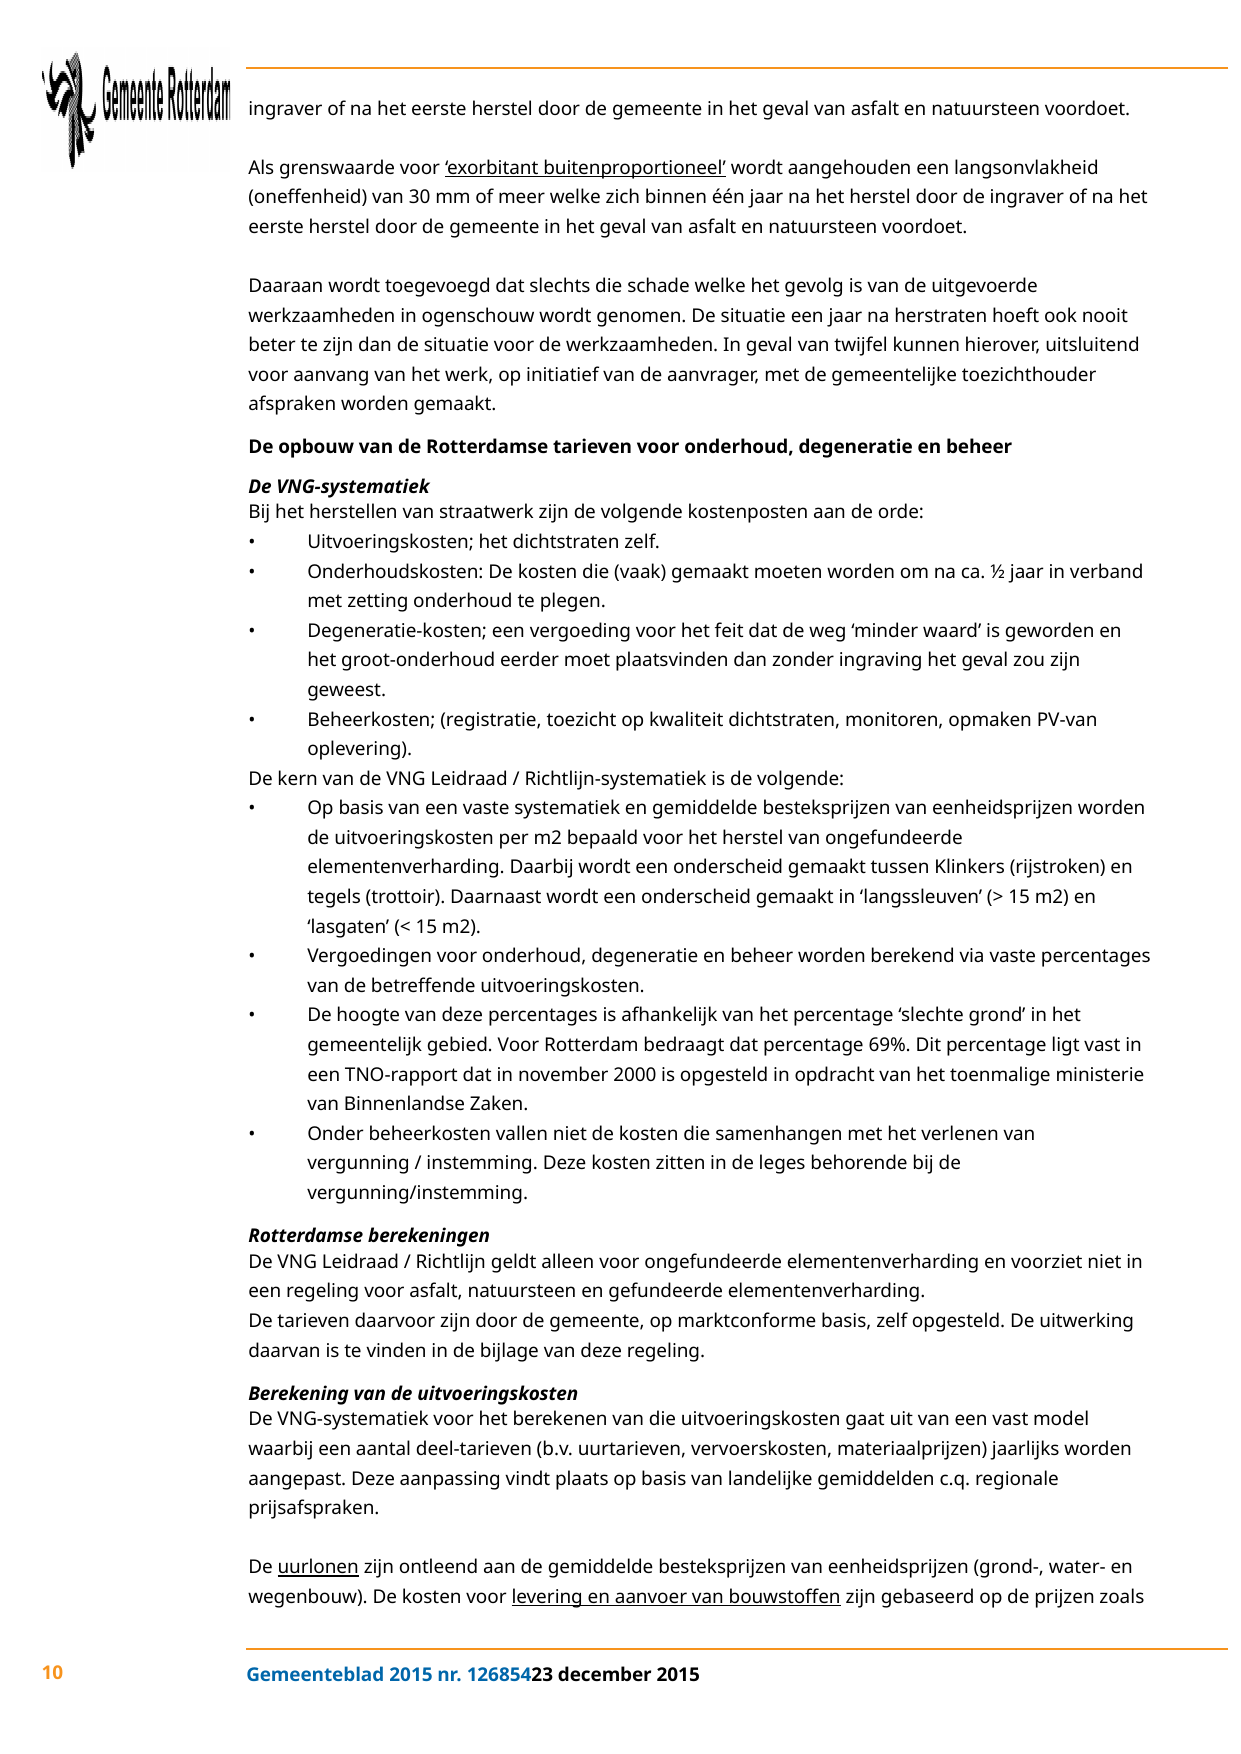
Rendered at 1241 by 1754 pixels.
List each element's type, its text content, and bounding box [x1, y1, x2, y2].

list Vergoedingen voor onderhoud, degeneratie en beheer worden berekend via vaste percentages van de betreffende uitvoeringskosten. [248, 942, 1152, 998]
text ingraver of na het eerste herstel door de gemeente in het geval van asfalt en natuursteen voordoet. [248, 95, 1152, 121]
text Daaraan wordt toegevoegd dat slechts die schade welke het gevolg is van de uitgevoerde werkzaamheden in ogenschouw wordt genomen. De situatie een jaar na herstraten hoeft ook nooit beter te zijn dan de situatie voor de werkzaamheden. In geval van twijfel kunnen hierover, uitsluitend voor aanvang van het werk, op initiatief van de aanvrager, met de gemeentelijke toezichthouder afspraken worden gemaakt. [248, 272, 1152, 416]
list De hoogte van deze percentages is afhankelijk van het percentage ‘slechte grond’ in het gemeentelijk gebied. Voor Rotterdam bedraagt dat percentage 69%. Dit percentage ligt vast in een TNO-rapport dat in november 2000 is opgesteld in opdracht van het toenmalige ministerie van Binnenlandse Zaken. [248, 1002, 1152, 1116]
list Uitvoeringskosten; het dichtstraten zelf. [248, 528, 1152, 554]
text De tarieven daarvoor zijn door de gemeente, op marktconforme basis, zelf opgesteld. De uitwerking daarvan is te vinden in de bijlage van deze regeling. [248, 1307, 1152, 1362]
text De uurlonen zijn ontleend aan de gemiddelde besteksprijzen van eenheidsprijzen (grond-, water- en wegenbouw). De kosten voor levering en aanvoer van bouwstoffen zijn gebaseerd op de prijzen zoals [248, 1553, 1152, 1609]
list Beheerkosten; (registratie, toezicht op kwaliteit dichtstraten, monitoren, opmaken PV-van oplevering). [248, 706, 1152, 761]
text Berekening van de uitvoeringskosten [248, 1380, 1152, 1406]
text Bij het herstellen van straatwerk zijn de volgende kostenposten aan de orde: [248, 499, 1152, 524]
list Onder beheerkosten vallen niet de kosten die samenhangen met het verlenen van vergunning / instemming. Deze kosten zitten in de leges behorende bij de vergunning/instemming. [248, 1120, 1152, 1205]
text De kern van de VNG Leidraad / Richtlijn-systematiek is de volgende: [248, 765, 1152, 791]
text De VNG Leidraad / Richtlijn geldt alleen voor ongefundeerde elementenverharding en voorziet niet in een regeling voor asfalt, natuursteen en gefundeerde elementenverharding. [248, 1248, 1152, 1303]
text De VNG-systematiek voor het berekenen van die uitvoeringskosten gaat uit van een vast model waarbij een aantal deel-tarieven (b.v. uurtarieven, vervoerskosten, materiaalprijzen) jaarlijks worden aangepast. Deze aanpassing vindt plaats op basis van landelijke gemiddelden c.q. regionale prijsafspraken. [248, 1406, 1152, 1520]
text Rotterdamse berekeningen [248, 1222, 1152, 1248]
text De opbouw van de Rotterdamse tarieven voor onderhoud, degeneratie en beheer [248, 434, 1152, 459]
list Op basis van een vaste systematiek en gemiddelde besteksprijzen van eenheidsprijzen worden de uitvoeringskosten per m2 bepaald voor het herstel van ongefundeerde elementenverharding. Daarbij wordt een onderscheid gemaakt tussen Klinkers (rijstroken) en tegels (trottoir). Daarnaast wordt een onderscheid gemaakt in ‘langssleuven’ (> 15 m2) en ‘lasgaten’ (< 15 m2). [248, 794, 1152, 939]
list Degeneratie-kosten; een vergoeding voor het feit dat de weg ‘minder waard’ is geworden en het groot-onderhoud eerder moet plaatsvinden dan zonder ingraving het geval zou zijn geweest. [248, 617, 1152, 702]
picture [41, 47, 231, 172]
text Als grenswaarde voor ‘exorbitant buitenproportioneel’ wordt aangehouden een langsonvlakheid (oneffenheid) van 30 mm of meer welke zich binnen één jaar na het herstel door de ingraver of na het eerste herstel door de gemeente in het geval van asfalt en natuursteen voordoet. [248, 154, 1152, 239]
list Onderhoudskosten: De kosten die (vaak) gemaakt moeten worden om na ca. ½ jaar in verband met zetting onderhoud te plegen. [248, 558, 1152, 613]
text De VNG-systematiek [248, 473, 1152, 499]
